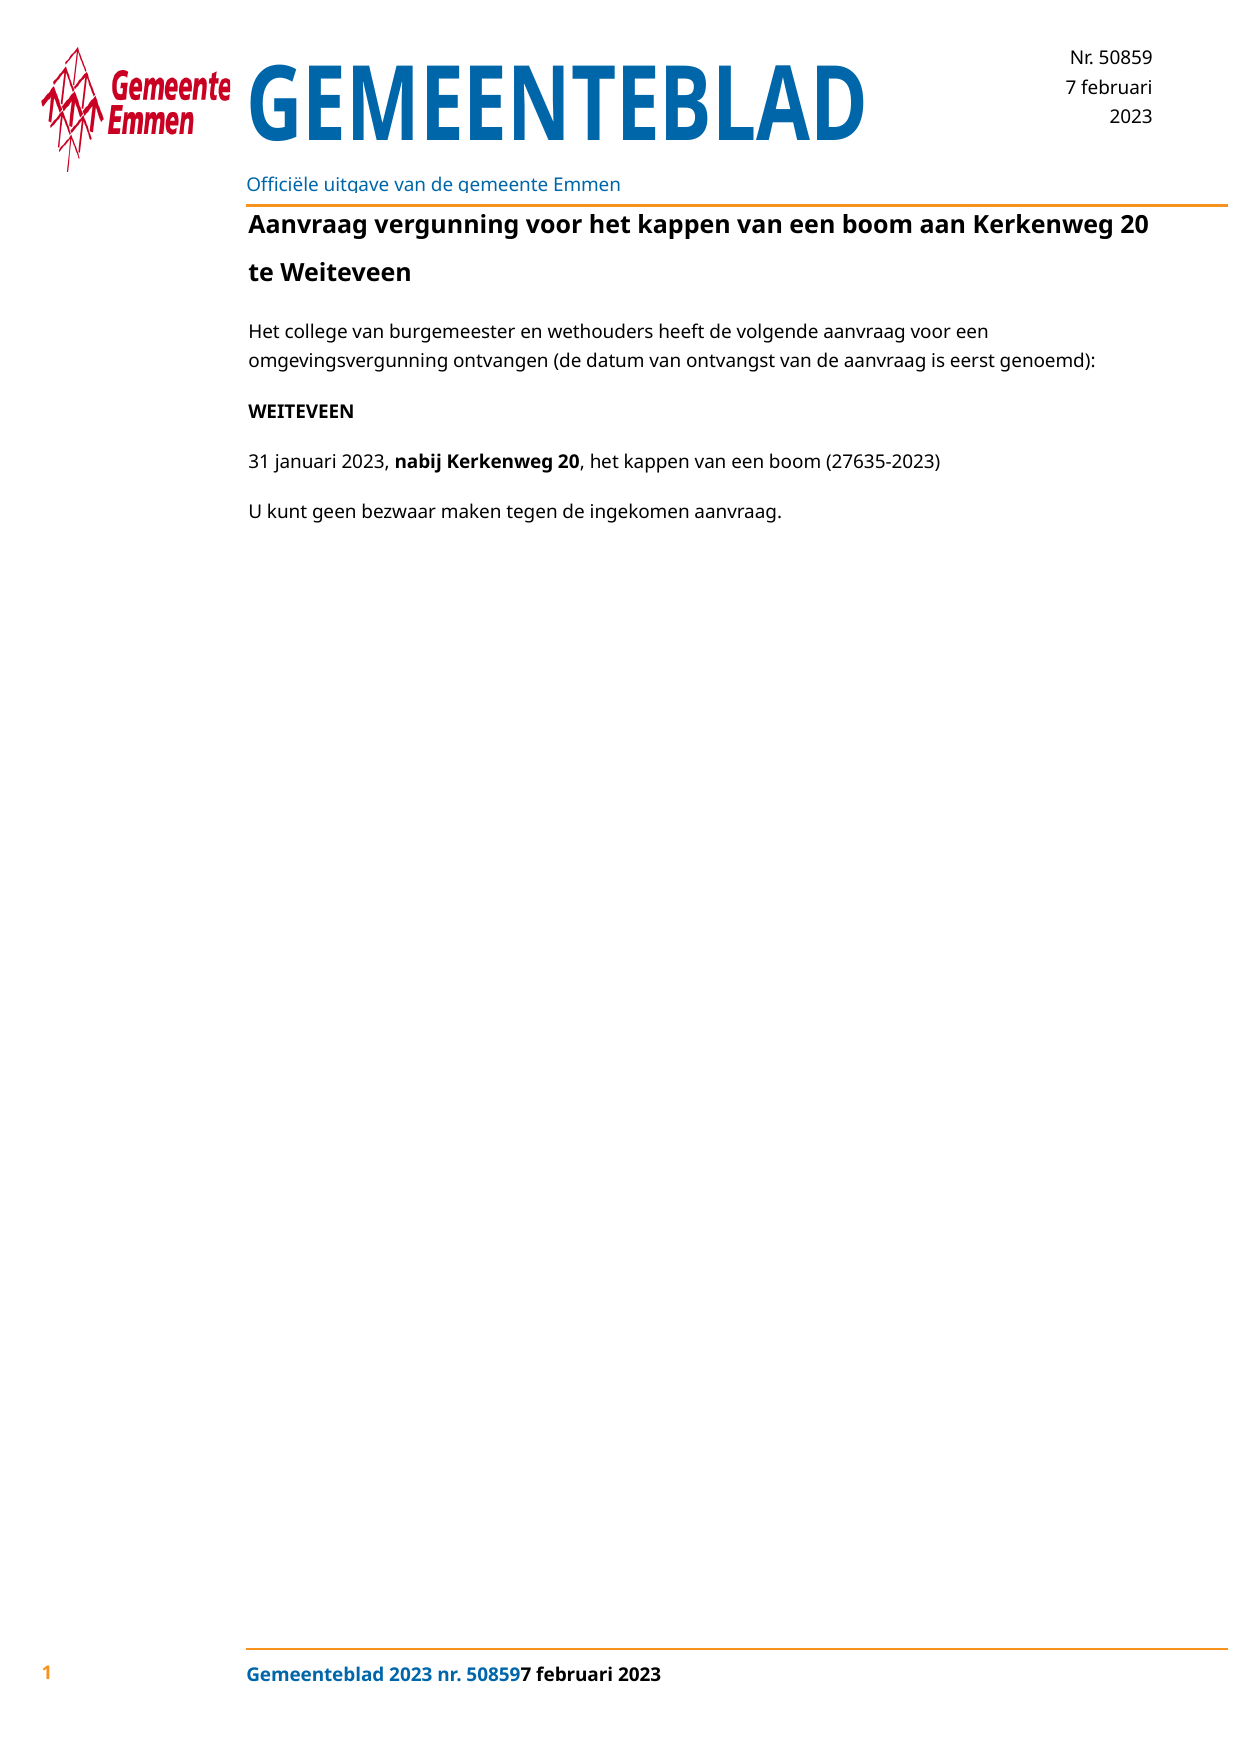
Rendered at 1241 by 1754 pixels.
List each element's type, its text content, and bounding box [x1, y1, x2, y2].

text Aanvraag vergunning voor het kappen van een boom aan Kerkenweg 20 te Weiteveen [248, 207, 1152, 288]
text Het college van burgemeester en wethouders heeft de volgende aanvraag voor een omgevingsvergunning ontvangen (de datum van ontvangst van de aanvraag is eerst genoemd): [248, 318, 1152, 373]
text U kunt geen bezwaar maken tegen de ingekomen aanvraag. [248, 499, 1152, 524]
text WEITEVEEN [248, 398, 1152, 424]
picture [41, 47, 231, 172]
text 31 januari 2023, nabij Kerkenweg 20, het kappen van een boom (27635-2023) [248, 448, 1152, 474]
